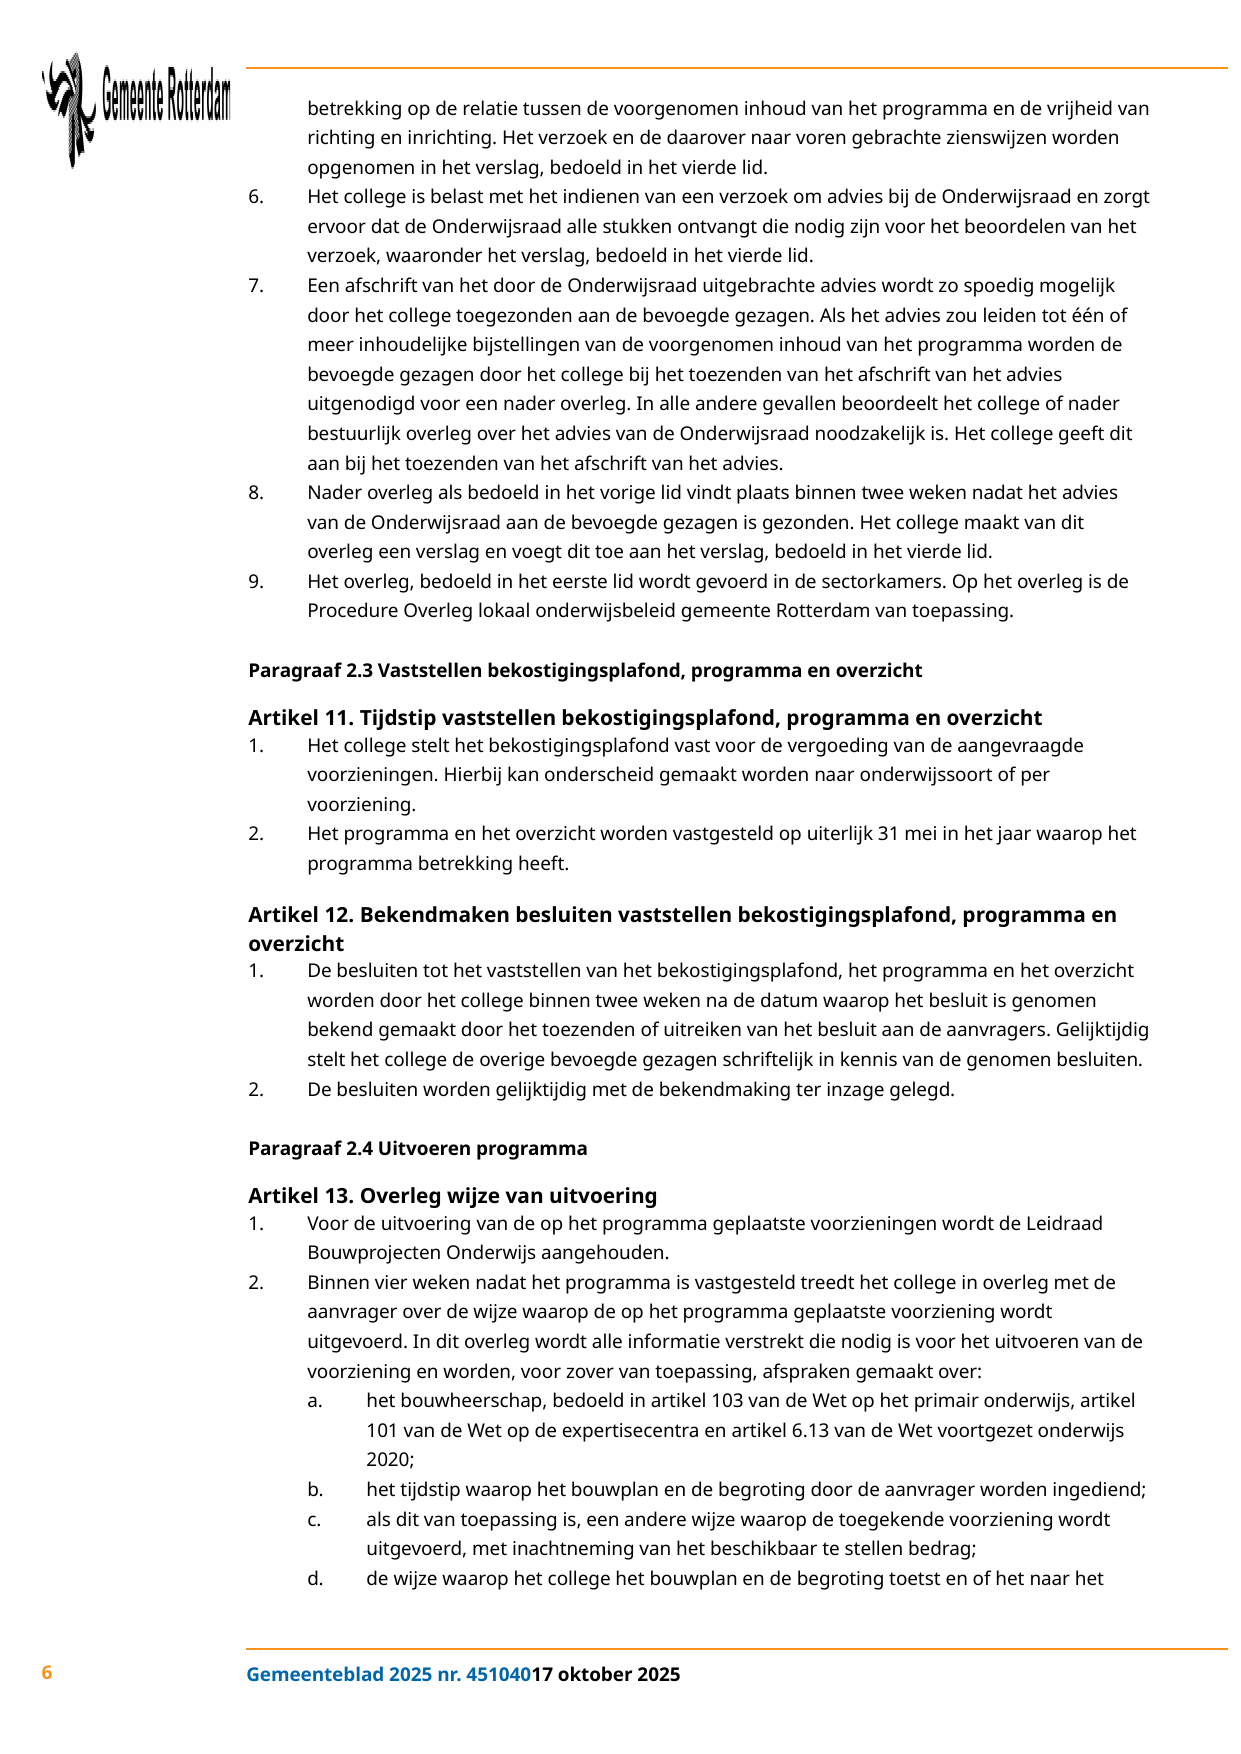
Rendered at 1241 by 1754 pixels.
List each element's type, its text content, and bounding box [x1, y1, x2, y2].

list Het college stelt het bekostigingsplafond vast voor de vergoeding van de aangevraagde voorzieningen. Hierbij kan onderscheid gemaakt worden naar onderwijssoort of per voorziening. [248, 732, 1152, 817]
text Artikel 13. Overleg wijze van uitvoering [248, 1182, 1152, 1210]
list Een afschrift van het door de Onderwijsraad uitgebrachte advies wordt zo spoedig mogelijk door het college toegezonden aan de bevoegde gezagen. Als het advies zou leiden tot één of meer inhoudelijke bijstellingen van de voorgenomen inhoud van het programma worden de bevoegde gezagen door het college bij het toezenden van het afschrift van het advies uitgenodigd voor een nader overleg. In alle andere gevallen beoordeelt het college of nader bestuurlijk overleg over het advies van de Onderwijsraad noodzakelijk is. Het college geeft dit aan bij het toezenden van het afschrift van het advies. [248, 272, 1152, 476]
text Paragraaf 2.4 Uitvoeren programma [248, 1135, 1152, 1161]
list Het programma en het overzicht worden vastgesteld op uiterlijk 31 mei in het jaar waarop het programma betrekking heeft. [248, 821, 1152, 876]
list het tijdstip waarop het bouwplan en de begroting door de aanvrager worden ingediend; [307, 1476, 1152, 1502]
list De besluiten tot het vaststellen van het bekostigingsplafond, het programma en het overzicht worden door het college binnen twee weken na de datum waarop het besluit is genomen bekend gemaakt door het toezenden of uitreiken van het besluit aan de aanvragers. Gelijktijdig stelt het college de overige bevoegde gezagen schriftelijk in kennis van de genomen besluiten. [248, 957, 1152, 1072]
text Paragraaf 2.3 Vaststellen bekostigingsplafond, programma en overzicht [248, 657, 1152, 683]
list Voor de uitvoering van de op het programma geplaatste voorzieningen wordt de Leidraad Bouwprojecten Onderwijs aangehouden. [248, 1210, 1152, 1265]
text Artikel 11. Tijdstip vaststellen bekostigingsplafond, programma en overzicht [248, 703, 1152, 732]
list het bouwheerschap, bedoeld in artikel 103 van de Wet op het primair onderwijs, artikel 101 van de Wet op de expertisecentra en artikel 6.13 van de Wet voortgezet onderwijs 2020; [307, 1387, 1152, 1472]
list De besluiten worden gelijktijdig met de bekendmaking ter inzage gelegd. [248, 1076, 1152, 1102]
list de wijze waarop het college het bouwplan en de begroting toetst en of het naar het [307, 1565, 1152, 1591]
list Binnen vier weken nadat het programma is vastgesteld treedt het college in overleg met de aanvrager over de wijze waarop de op het programma geplaatste voorziening wordt uitgevoerd. In dit overleg wordt alle informatie verstrekt die nodig is voor het uitvoeren van de voorziening en worden, voor zover van toepassing, afspraken gemaakt over: [248, 1269, 1152, 1384]
list Het college is belast met het indienen van een verzoek om advies bij de Onderwijsraad en zorgt ervoor dat de Onderwijsraad alle stukken ontvangt die nodig zijn voor het beoordelen van het verzoek, waaronder het verslag, bedoeld in het vierde lid. [248, 183, 1152, 268]
list betrekking op de relatie tussen de voorgenomen inhoud van het programma en de vrijheid van richting en inrichting. Het verzoek en de daarover naar voren gebrachte zienswijzen worden opgenomen in het verslag, bedoeld in het vierde lid. [248, 95, 1152, 180]
text Artikel 12. Bekendmaken besluiten vaststellen bekostigingsplafond, programma en overzicht [248, 901, 1152, 957]
picture [41, 47, 231, 172]
list als dit van toepassing is, een andere wijze waarop de toegekende voorziening wordt uitgevoerd, met inachtneming van het beschikbaar te stellen bedrag; [307, 1506, 1152, 1561]
list Nader overleg als bedoeld in het vorige lid vindt plaats binnen twee weken nadat het advies van de Onderwijsraad aan de bevoegde gezagen is gezonden. Het college maakt van dit overleg een verslag en voegt dit toe aan het verslag, bedoeld in het vierde lid. [248, 479, 1152, 564]
list Het overleg, bedoeld in het eerste lid wordt gevoerd in de sectorkamers. Op het overleg is de Procedure Overleg lokaal onderwijsbeleid gemeente Rotterdam van toepassing. [248, 568, 1152, 623]
